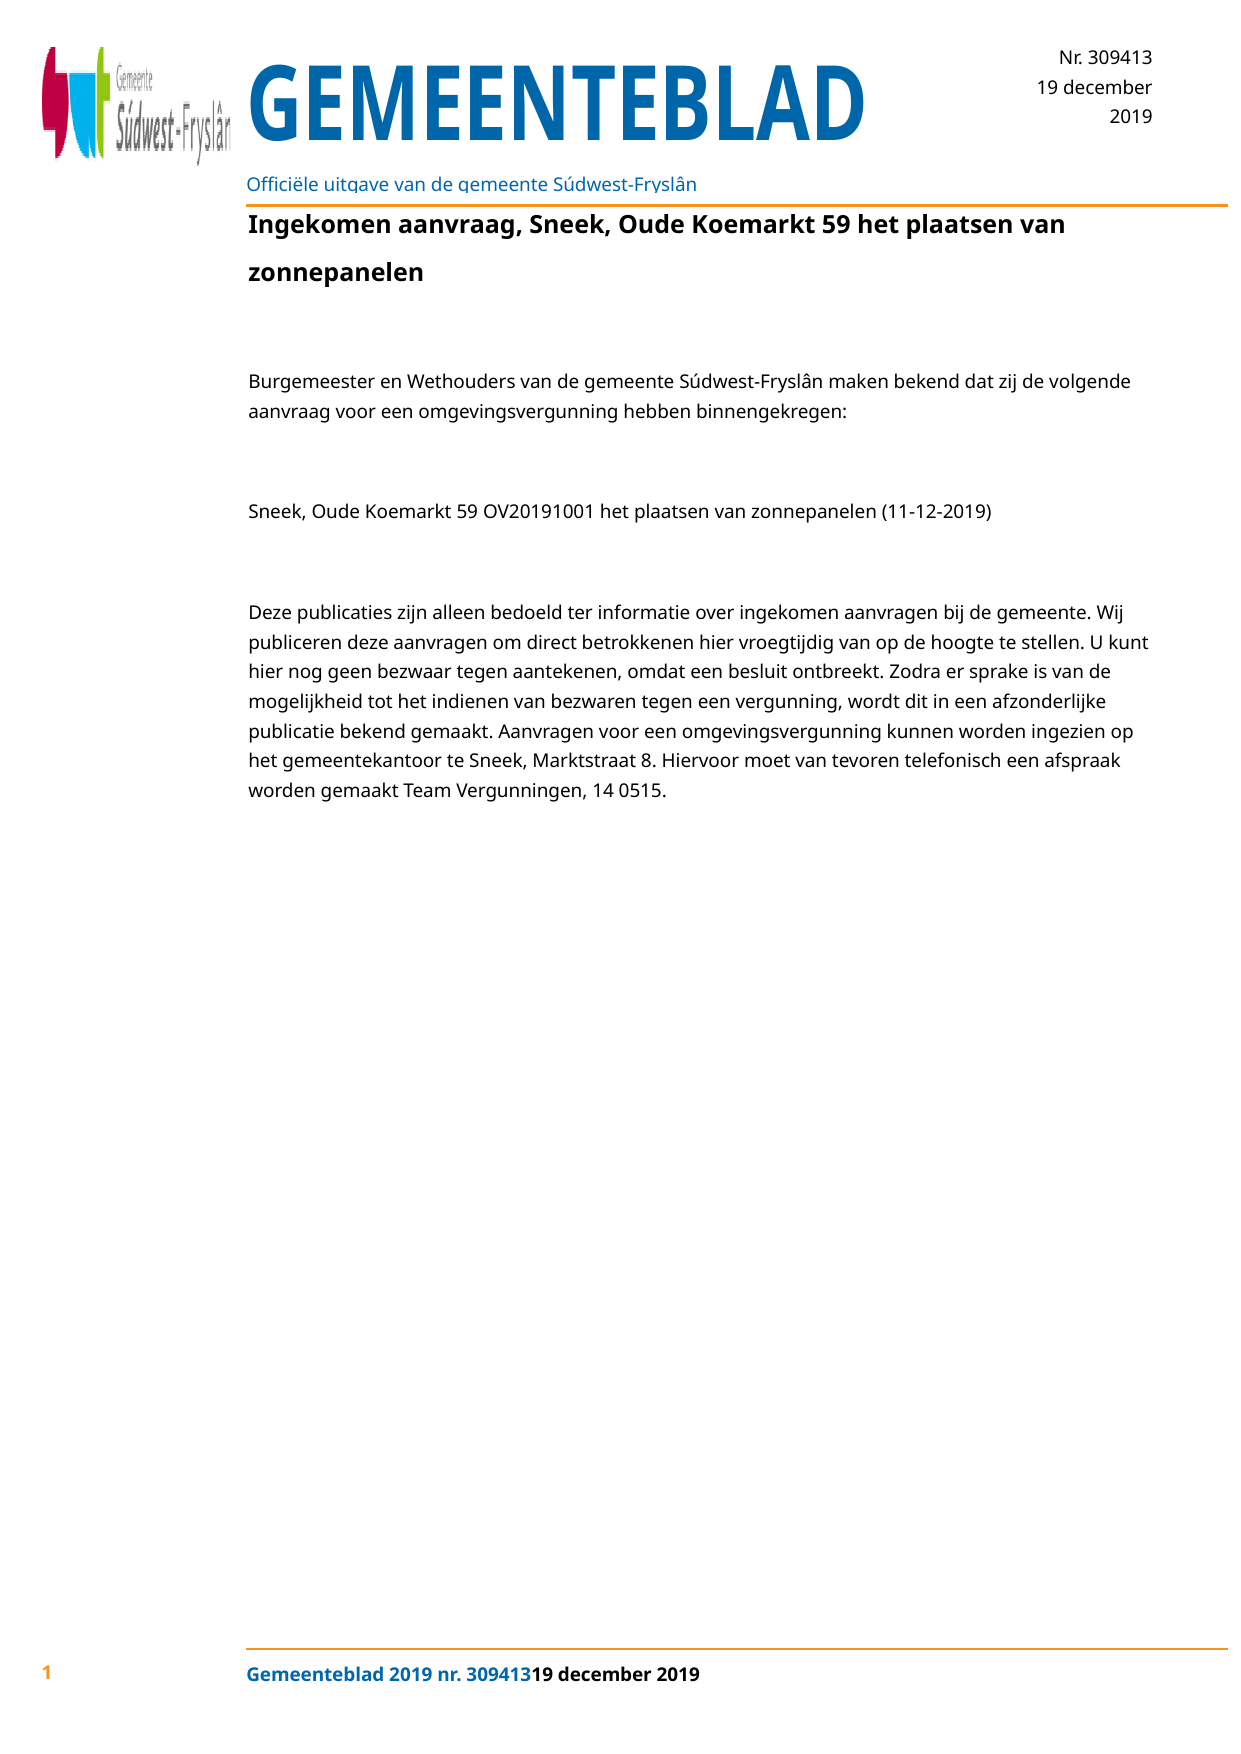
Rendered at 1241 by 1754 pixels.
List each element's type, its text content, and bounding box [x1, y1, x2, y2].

text Sneek, Oude Koemarkt 59 OV20191001 het plaatsen van zonnepanelen (11-12-2019) [248, 499, 1152, 524]
picture [41, 47, 231, 172]
text Deze publicaties zijn alleen bedoeld ter informatie over ingekomen aanvragen bij de gemeente. Wij publiceren deze aanvragen om direct betrokkenen hier vroegtijdig van op de hoogte te stellen. U kunt hier nog geen bezwaar tegen aantekenen, omdat een besluit ontbreekt. Zodra er sprake is van de mogelijkheid tot het indienen van bezwaren tegen een vergunning, wordt dit in een afzonderlijke publicatie bekend gemaakt. Aanvragen voor een omgevingsvergunning kunnen worden ingezien op het gemeentekantoor te Sneek, Marktstraat 8. Hiervoor moet van tevoren telefonisch een afspraak worden gemaakt Team Vergunningen, 14 0515. [248, 599, 1152, 803]
text Ingekomen aanvraag, Sneek, Oude Koemarkt 59 het plaatsen van zonnepanelen [248, 207, 1152, 288]
text Burgemeester en Wethouders van de gemeente Súdwest-Fryslân maken bekend dat zij de volgende aanvraag voor een omgevingsvergunning hebben binnengekregen: [248, 368, 1152, 424]
